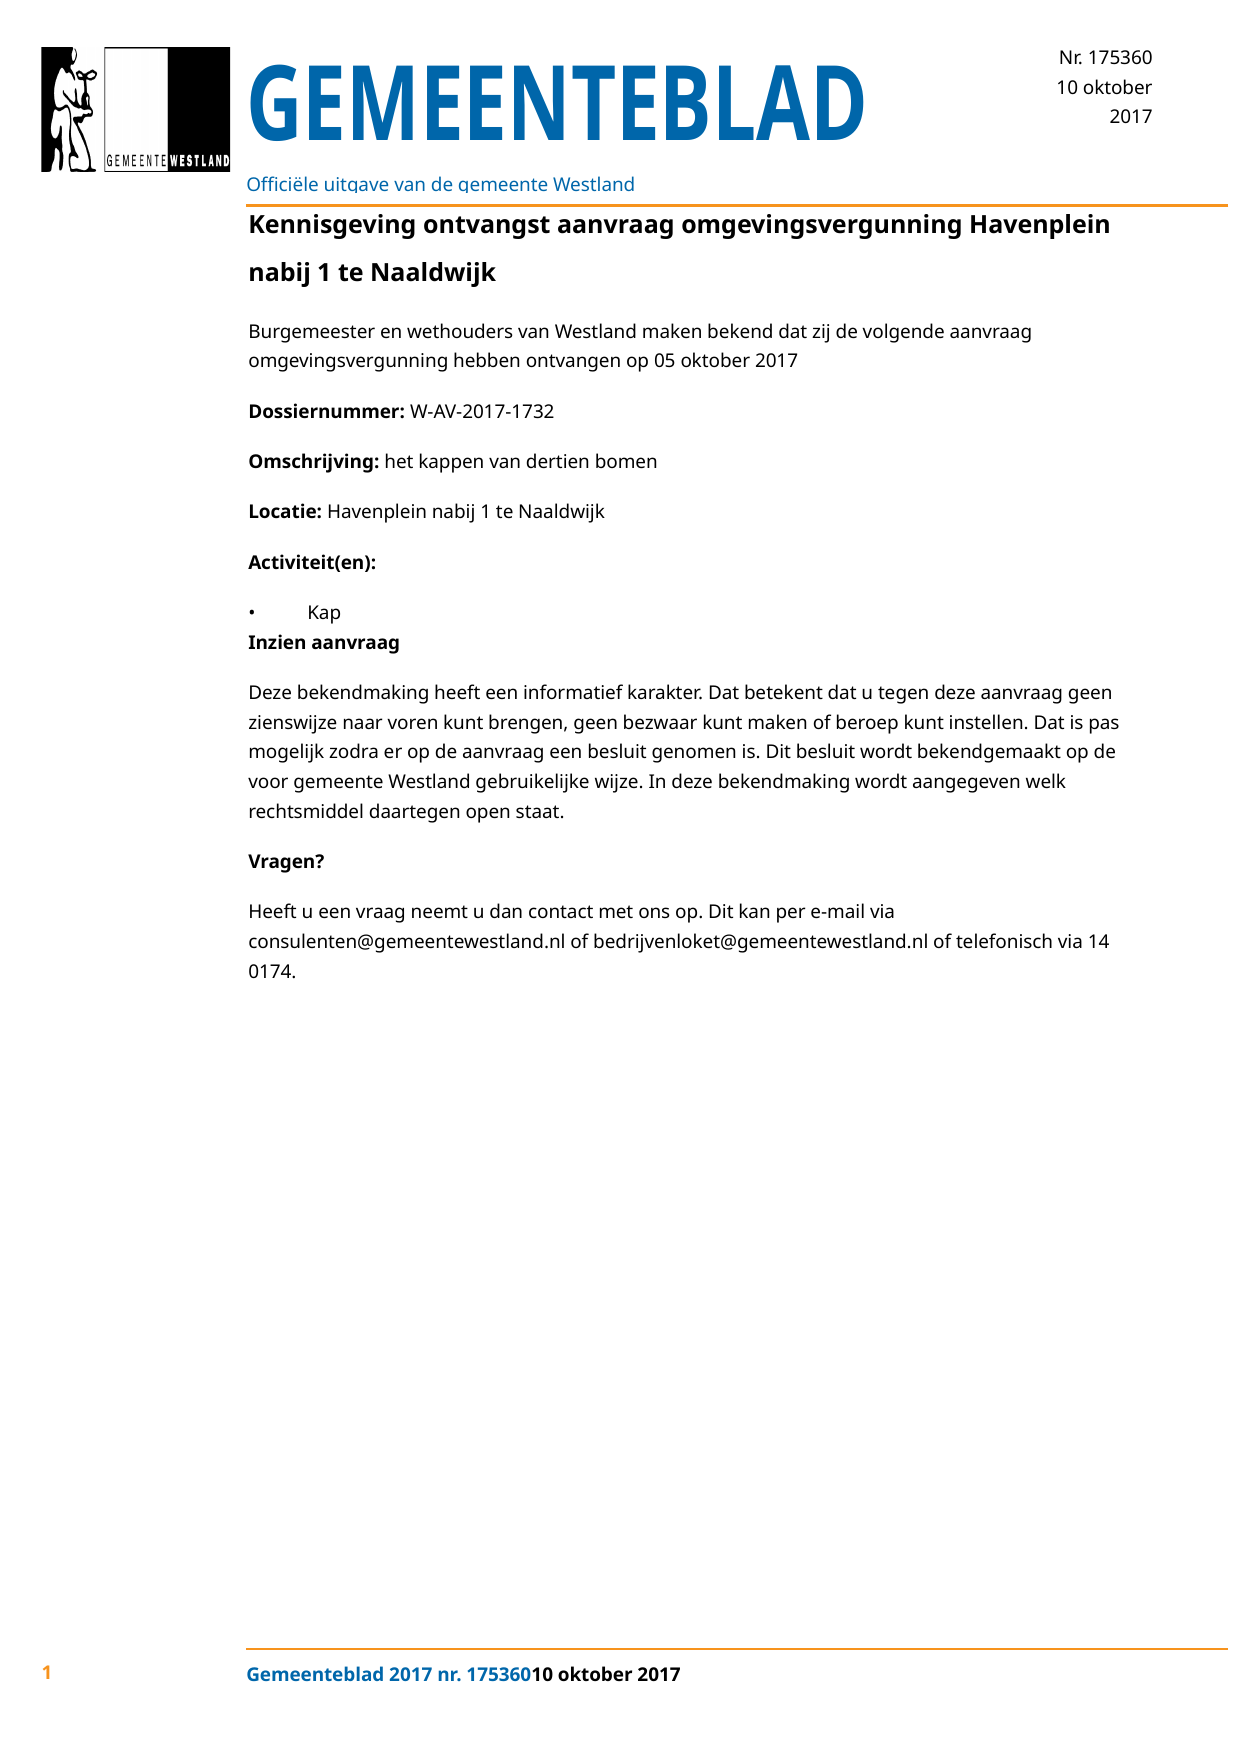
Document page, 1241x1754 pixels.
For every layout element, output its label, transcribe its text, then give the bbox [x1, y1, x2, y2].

text Kennisgeving ontvangst aanvraag omgevingsvergunning Havenplein nabij 1 te Naaldwijk [248, 207, 1152, 288]
text Heeft u een vraag neemt u dan contact met ons op. Dit kan per e-mail via consulenten@gemeentewestland.nl of bedrijvenloket@gemeentewestland.nl of telefonisch via 14 0174. [248, 899, 1152, 984]
text Locatie: Havenplein nabij 1 te Naaldwijk [248, 499, 1152, 524]
text Omschrijving: het kappen van dertien bomen [248, 448, 1152, 474]
text Dossiernummer: W-AV-2017-1732 [248, 398, 1152, 424]
text Inzien aanvraag [248, 629, 1152, 655]
text Deze bekendmaking heeft een informatief karakter. Dat betekent dat u tegen deze aanvraag geen zienswijze naar voren kunt brengen, geen bezwaar kunt maken of beroep kunt instellen. Dat is pas mogelijk zodra er op de aanvraag een besluit genomen is. Dit besluit wordt bekendgemaakt op de voor gemeente Westland gebruikelijke wijze. In deze bekendmaking wordt aangegeven welk rechtsmiddel daartegen open staat. [248, 679, 1152, 824]
text Burgemeester en wethouders van Westland maken bekend dat zij de volgende aanvraag omgevingsvergunning hebben ontvangen op 05 oktober 2017 [248, 318, 1152, 373]
text Activiteit(en): [248, 549, 1152, 575]
picture [41, 47, 231, 172]
list Kap [248, 599, 1152, 625]
text Vragen? [248, 848, 1152, 874]
